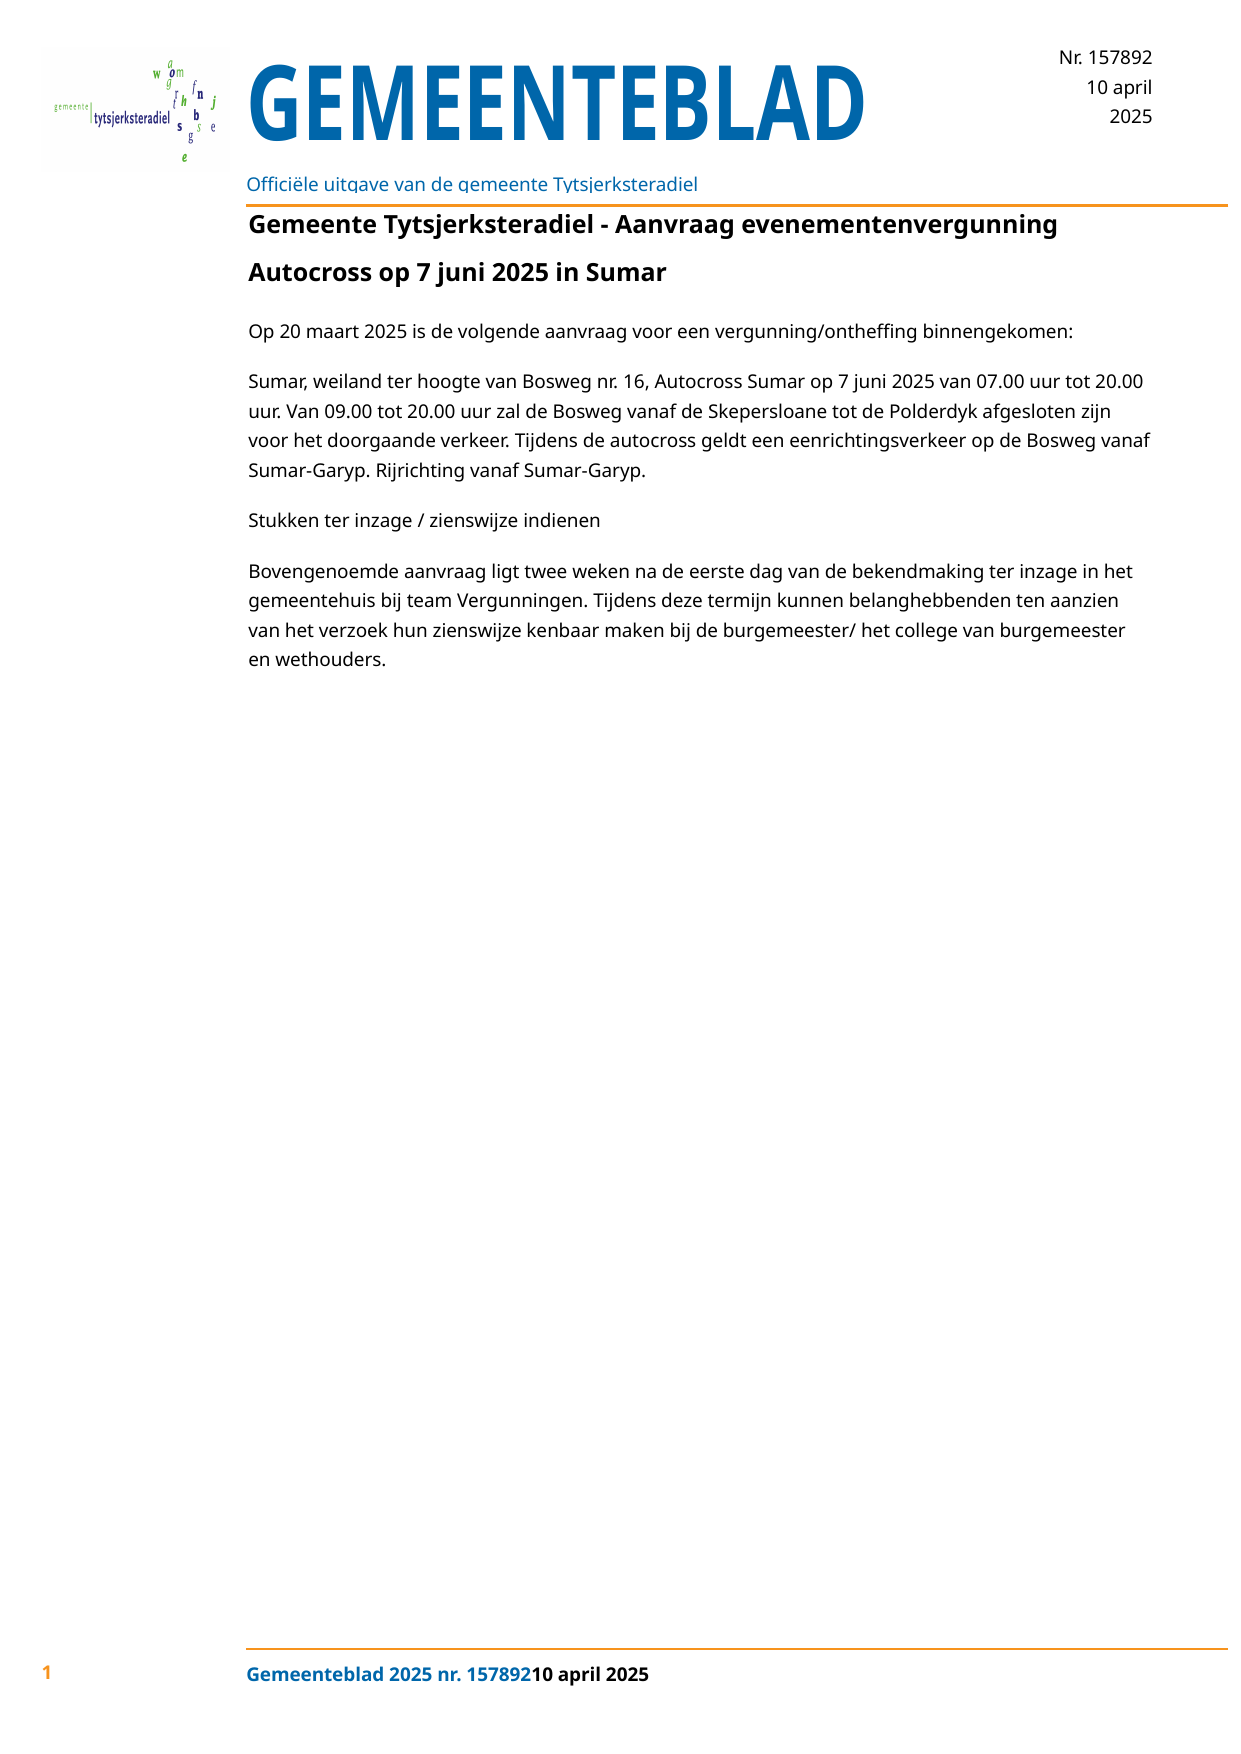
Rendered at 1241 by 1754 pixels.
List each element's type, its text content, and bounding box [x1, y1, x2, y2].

picture [41, 47, 231, 172]
text Bovengenoemde aanvraag ligt twee weken na de eerste dag van de bekendmaking ter inzage in het gemeentehuis bij team Vergunningen. Tijdens deze termijn kunnen belanghebbenden ten aanzien van het verzoek hun zienswijze kenbaar maken bij de burgemeester/ het college van burgemeester en wethouders. [248, 558, 1152, 672]
text Stukken ter inzage / zienswijze indienen [248, 507, 1152, 533]
text Op 20 maart 2025 is de volgende aanvraag voor een vergunning/ontheffing binnengekomen: [248, 318, 1152, 344]
text Sumar, weiland ter hoogte van Bosweg nr. 16, Autocross Sumar op 7 juni 2025 van 07.00 uur tot 20.00 uur. Van 09.00 tot 20.00 uur zal de Bosweg vanaf de Skepersloane tot de Polderdyk afgesloten zijn voor het doorgaande verkeer. Tijdens de autocross geldt een eenrichtingsverkeer op de Bosweg vanaf Sumar-Garyp. Rijrichting vanaf Sumar-Garyp. [248, 368, 1152, 483]
text Gemeente Tytsjerksteradiel - Aanvraag evenementenvergunning Autocross op 7 juni 2025 in Sumar [248, 207, 1152, 288]
